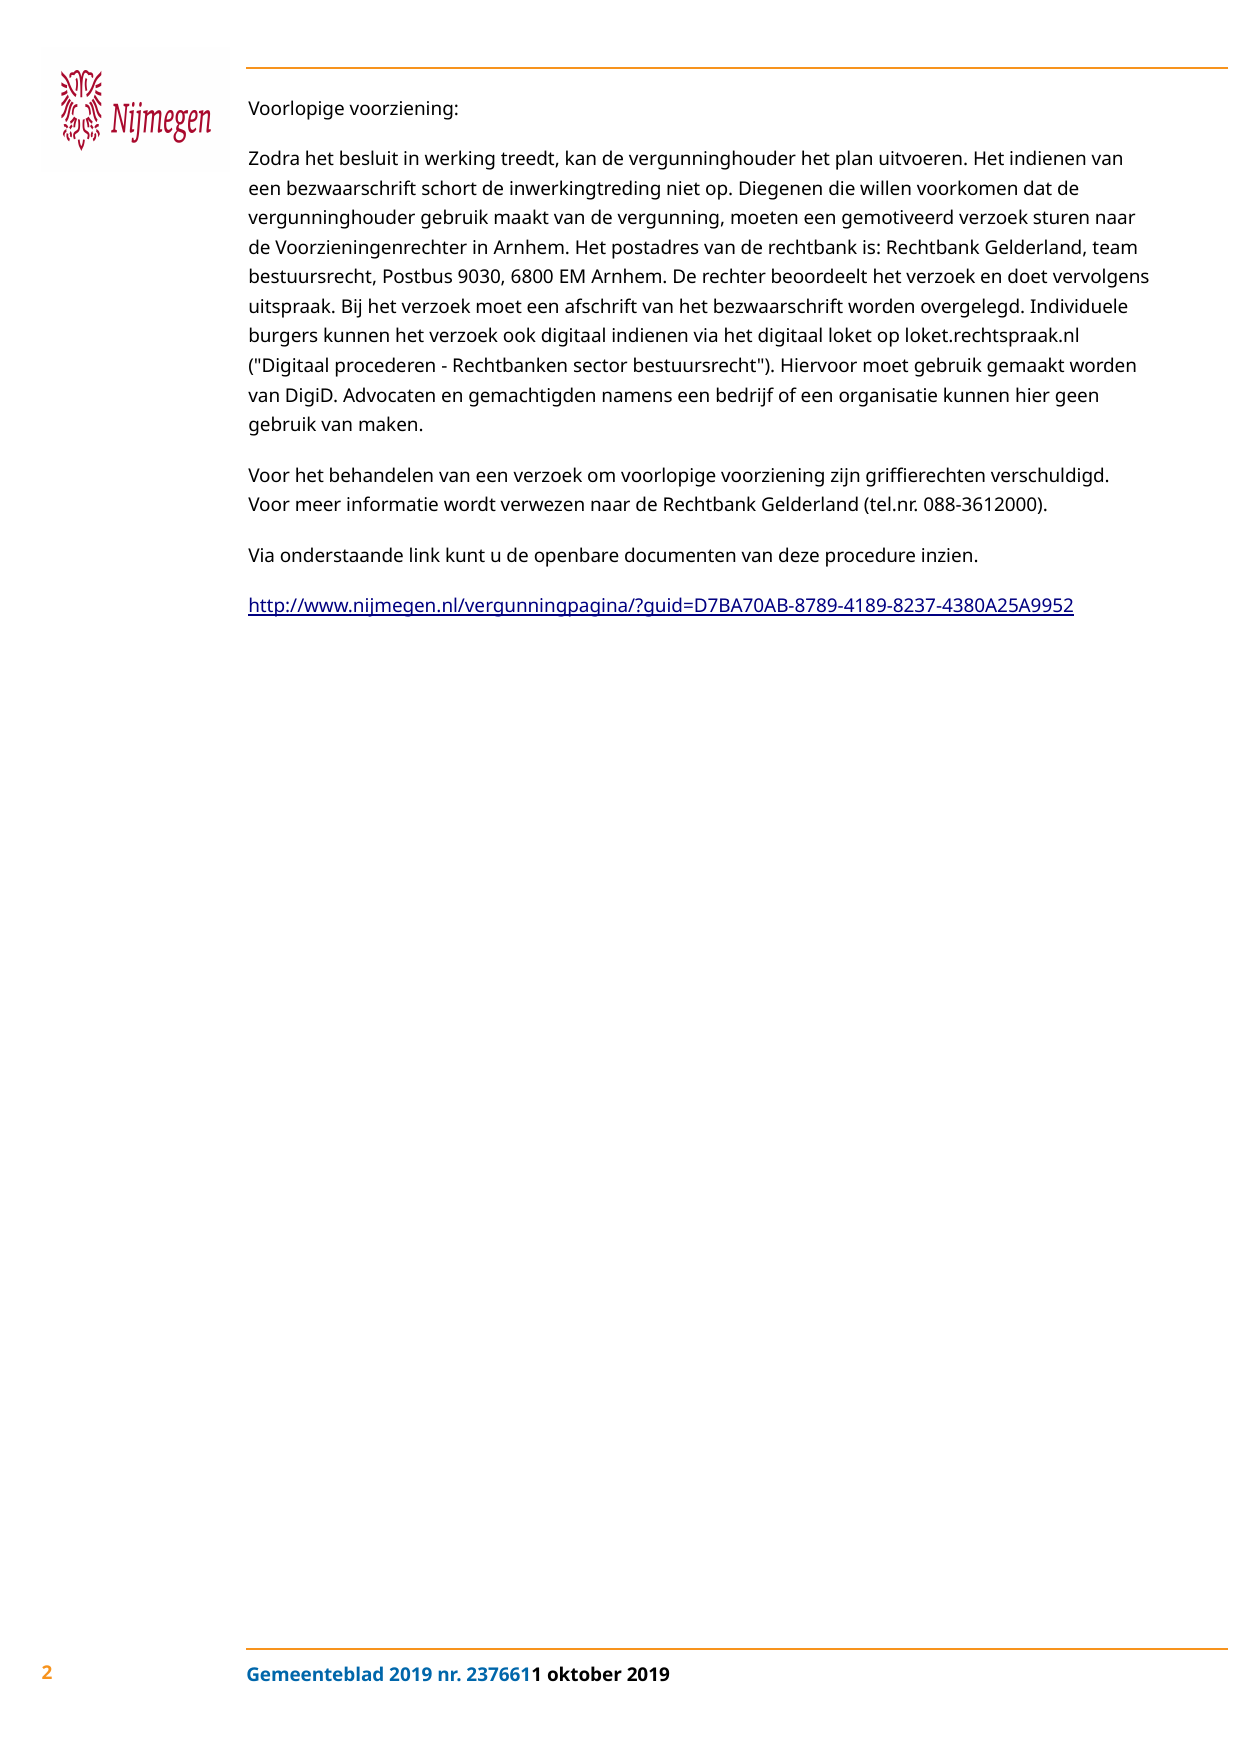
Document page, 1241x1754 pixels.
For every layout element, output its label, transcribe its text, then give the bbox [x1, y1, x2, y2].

text Voorlopige voorziening: [248, 95, 1152, 121]
text Zodra het besluit in werking treedt, kan de vergunninghouder het plan uitvoeren. Het indienen van een bezwaarschrift schort de inwerkingtreding niet op. Diegenen die willen voorkomen dat de vergunninghouder gebruik maakt van de vergunning, moeten een gemotiveerd verzoek sturen naar de Voorzieningenrechter in Arnhem. Het postadres van de rechtbank is: Rechtbank Gelderland, team bestuursrecht, Postbus 9030, 6800 EM Arnhem. De rechter beoordeelt het verzoek en doet vervolgens uitspraak. Bij het verzoek moet een afschrift van het bezwaarschrift worden overgelegd. Individuele burgers kunnen het verzoek ook digitaal indienen via het digitaal loket op loket.rechtspraak.nl ("Digitaal procederen - Rechtbanken sector bestuursrecht"). Hiervoor moet gebruik gemaakt worden van DigiD. Advocaten en gemachtigden namens een bedrijf of een organisatie kunnen hier geen gebruik van maken. [248, 145, 1152, 437]
picture [41, 47, 231, 172]
text http://www.nijmegen.nl/vergunningpagina/?guid=D7BA70AB-8789-4189-8237-4380A25A9952 [248, 592, 1152, 618]
text Via onderstaande link kunt u de openbare documenten van deze procedure inzien. [248, 542, 1152, 568]
text Voor het behandelen van een verzoek om voorlopige voorziening zijn griffierechten verschuldigd. Voor meer informatie wordt verwezen naar de Rechtbank Gelderland (tel.nr. 088-3612000). [248, 462, 1152, 517]
